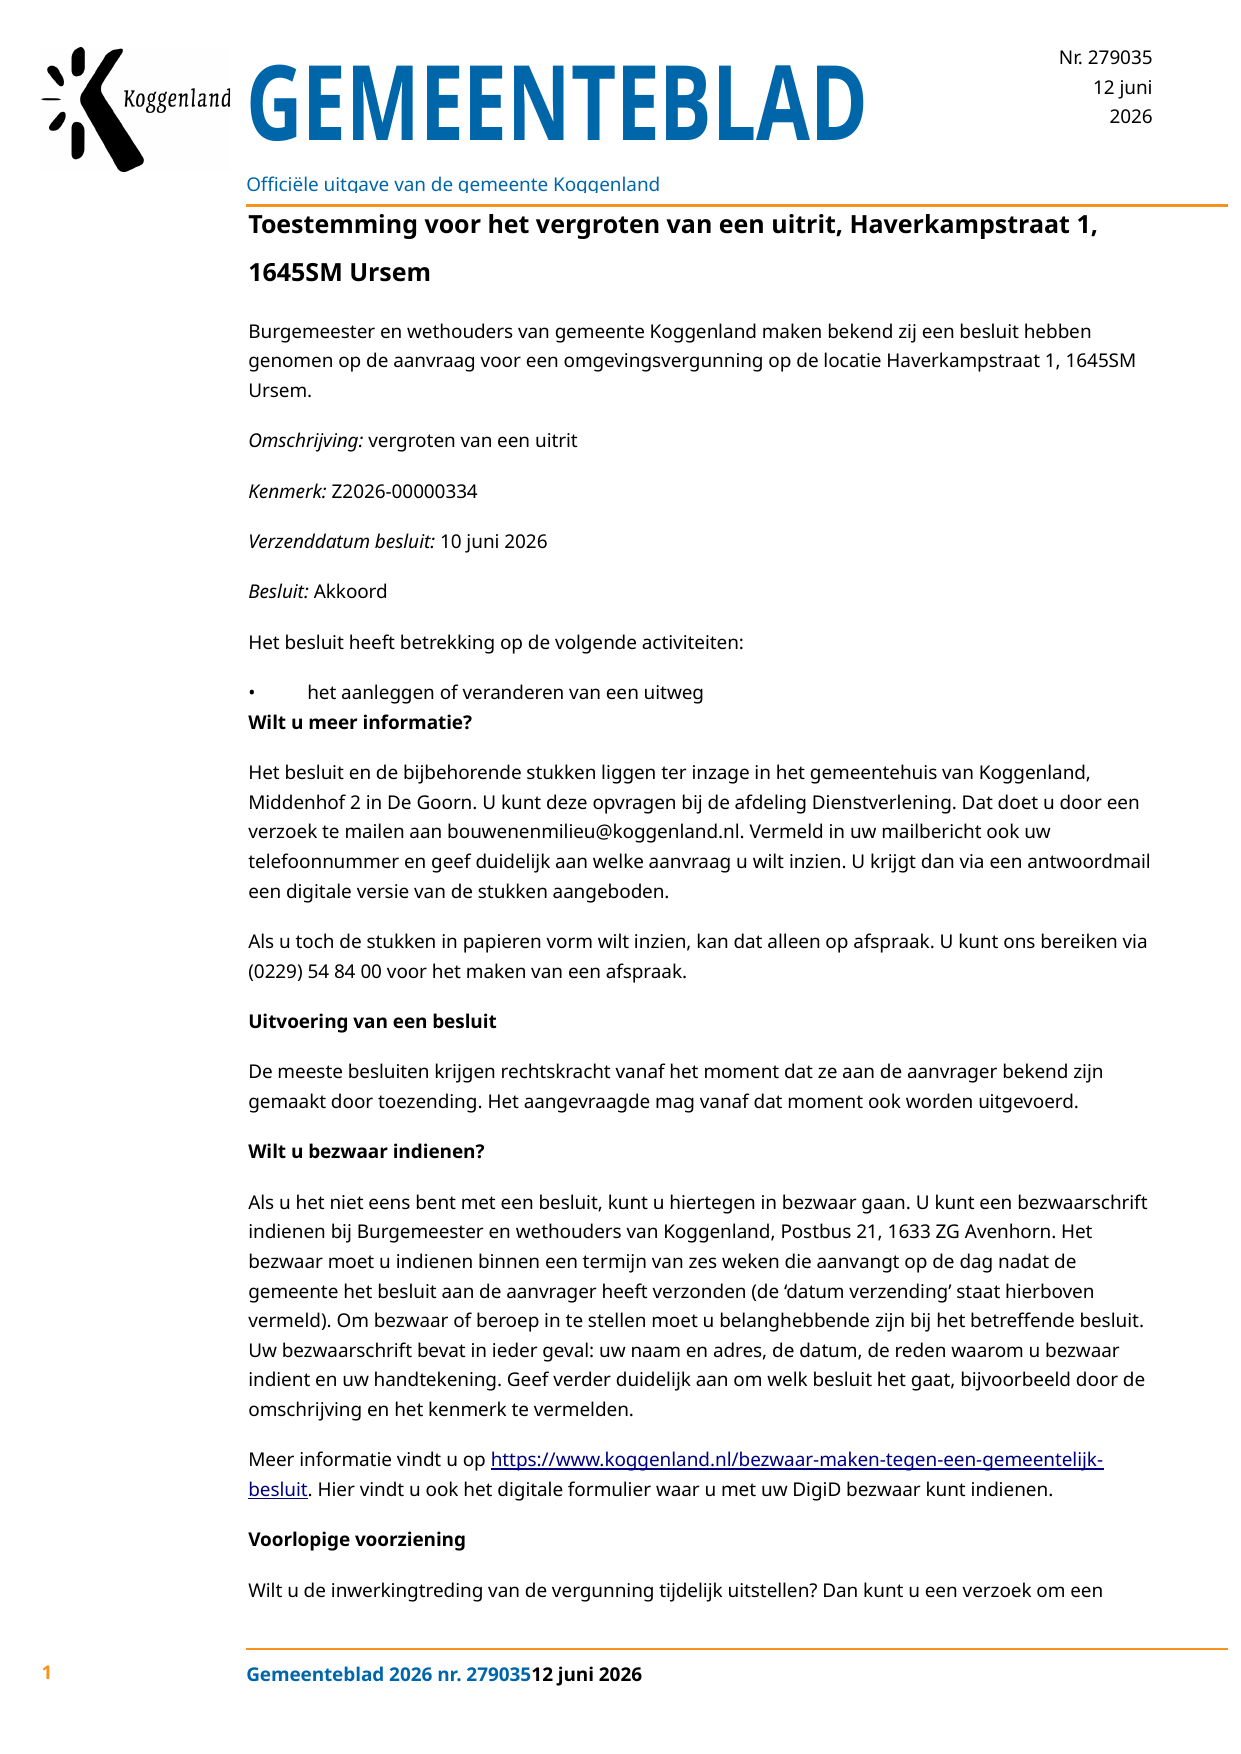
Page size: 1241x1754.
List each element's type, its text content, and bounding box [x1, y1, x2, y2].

text Uitvoering van een besluit [248, 1008, 1152, 1034]
text Als u toch de stukken in papieren vorm wilt inzien, kan dat alleen op afspraak. U kunt ons bereiken via (0229) 54 84 00 voor het maken van een afspraak. [248, 928, 1152, 984]
picture [41, 47, 231, 172]
text Toestemming voor het vergroten van een uitrit, Haverkampstraat 1, 1645SM Ursem [248, 207, 1152, 288]
text Wilt u de inwerkingtreding van de vergunning tijdelijk uitstellen? Dan kunt u een verzoek om een [248, 1577, 1152, 1603]
text Omschrijving: vergroten van een uitrit [248, 427, 1152, 453]
text Voorlopige voorziening [248, 1527, 1152, 1552]
text De meeste besluiten krijgen rechtskracht vanaf het moment dat ze aan de aanvrager bekend zijn gemaakt door toezending. Het aangevraagde mag vanaf dat moment ook worden uitgevoerd. [248, 1059, 1152, 1114]
text Besluit: Akkoord [248, 579, 1152, 604]
text Als u het niet eens bent met een besluit, kunt u hiertegen in bezwaar gaan. U kunt een bezwaarschrift indienen bij Burgemeester en wethouders van Koggenland, Postbus 21, 1633 ZG Avenhorn. Het bezwaar moet u indienen binnen een termijn van zes weken die aanvangt op de dag nadat de gemeente het besluit aan de aanvrager heeft verzonden (de ‘datum verzending’ staat hierboven vermeld). Om bezwaar of beroep in te stellen moet u belanghebbende zijn bij het betreffende besluit. Uw bezwaarschrift bevat in ieder geval: uw naam en adres, de datum, de reden waarom u bezwaar indient en uw handtekening. Geef verder duidelijk aan om welk besluit het gaat, bijvoorbeeld door de omschrijving en het kenmerk te vermelden. [248, 1189, 1152, 1422]
text Meer informatie vindt u op https://www.koggenland.nl/bezwaar-maken-tegen-een-gemeentelijk-besluit. Hier vindt u ook het digitale formulier waar u met uw DigiD bezwaar kunt indienen. [248, 1447, 1152, 1502]
text Kenmerk: Z2026-00000334 [248, 478, 1152, 504]
text Het besluit heeft betrekking op de volgende activiteiten: [248, 629, 1152, 655]
text Het besluit en de bijbehorende stukken liggen ter inzage in het gemeentehuis van Koggenland, Middenhof 2 in De Goorn. U kunt deze opvragen bij de afdeling Dienstverlening. Dat doet u door een verzoek te mailen aan bouwenenmilieu@koggenland.nl. Vermeld in uw mailbericht ook uw telefoonnummer en geef duidelijk aan welke aanvraag u wilt inzien. U krijgt dan via een antwoordmail een digitale versie van de stukken aangeboden. [248, 759, 1152, 904]
text Wilt u bezwaar indienen? [248, 1139, 1152, 1164]
text Burgemeester en wethouders van gemeente Koggenland maken bekend zij een besluit hebben genomen op de aanvraag voor een omgevingsvergunning op de locatie Haverkampstraat 1, 1645SM Ursem. [248, 318, 1152, 403]
text Verzenddatum besluit: 10 juni 2026 [248, 528, 1152, 554]
text Wilt u meer informatie? [248, 709, 1152, 735]
list het aanleggen of veranderen van een uitweg [248, 679, 1152, 705]
